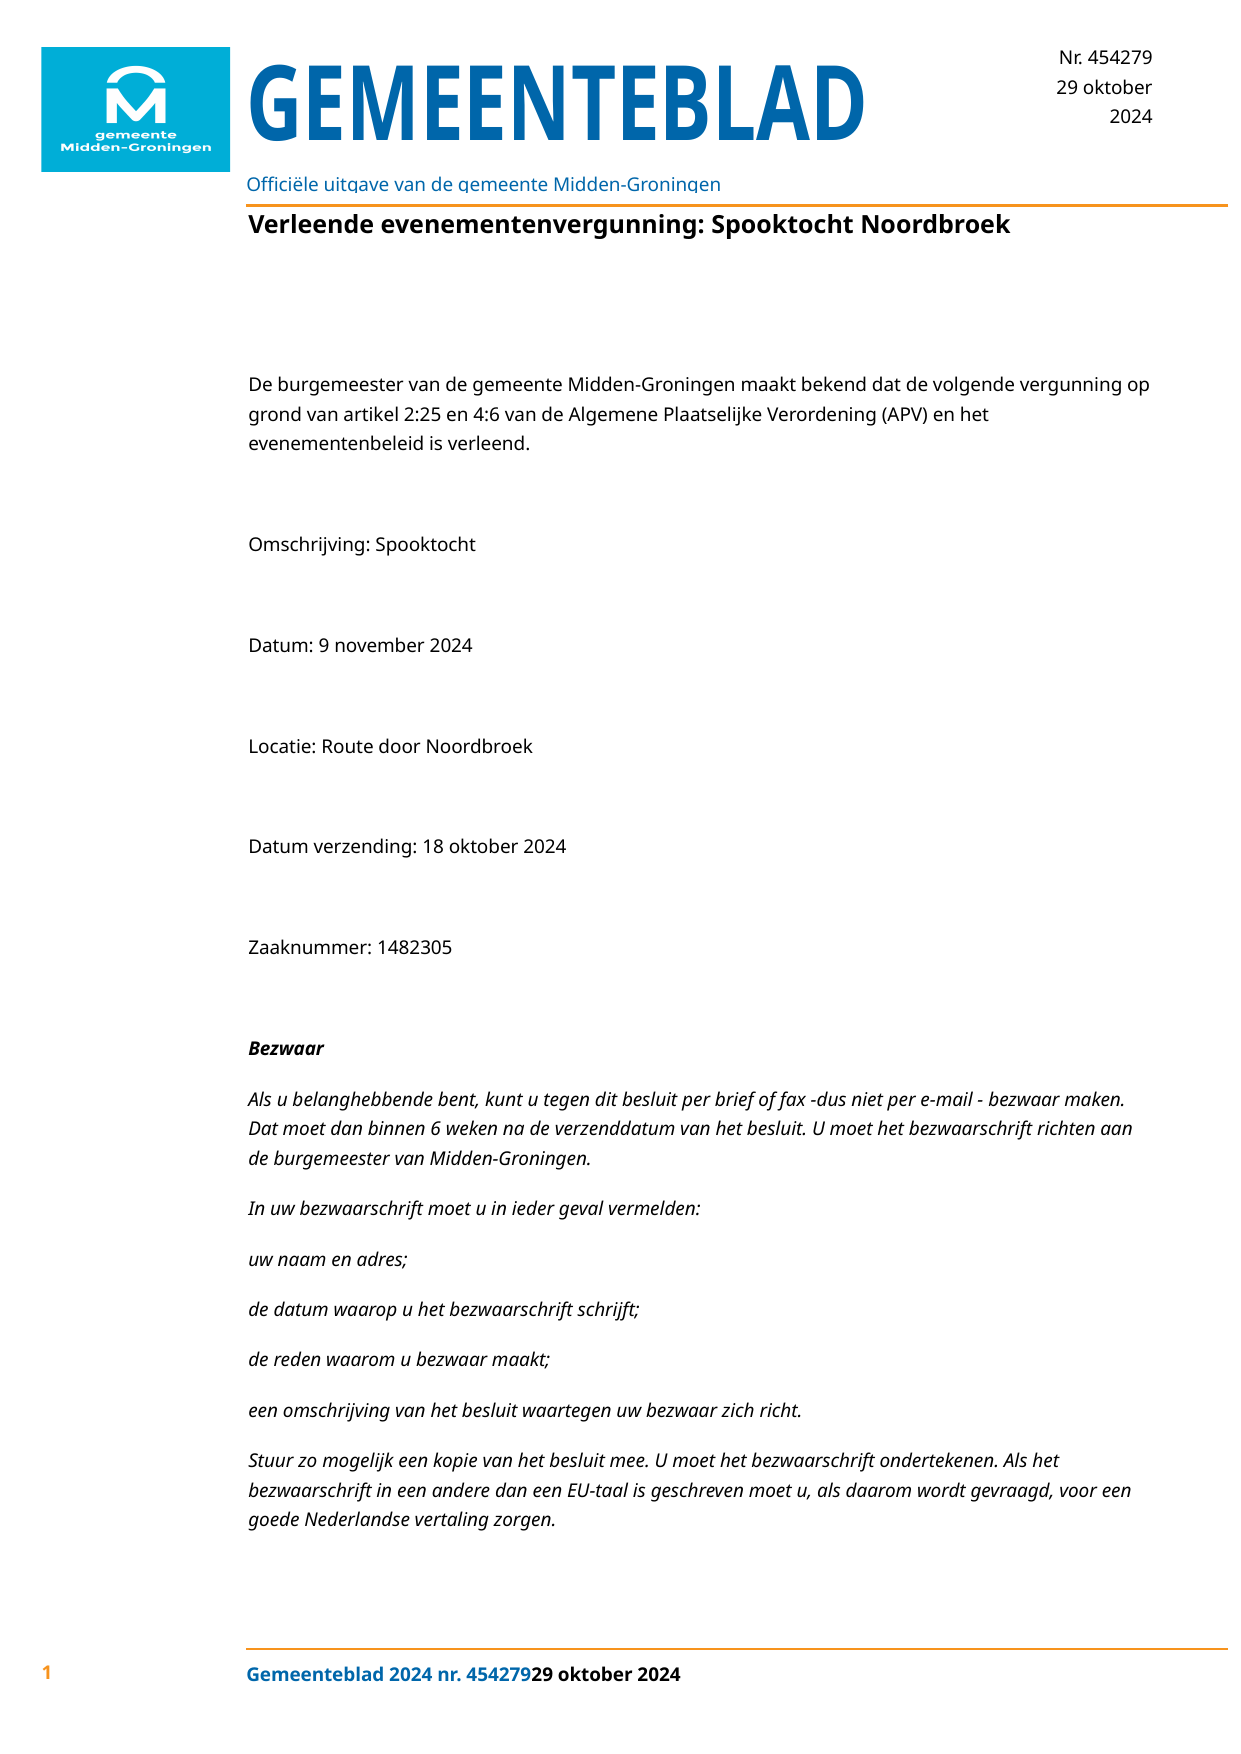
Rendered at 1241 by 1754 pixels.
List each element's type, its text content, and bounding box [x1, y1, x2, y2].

picture [184, 146, 190, 153]
text Als u belanghebbende bent, kunt u tegen dit besluit per brief of fax -dus niet per e-mail - bezwaar maken. Dat moet dan binnen 6 weken na de verzenddatum van het besluit. U moet het bezwaarschrift richten aan de burgemeester van Midden-Groningen. [248, 1086, 1152, 1171]
text Stuur zo mogelijk een kopie van het besluit mee. U moet het bezwaarschrift ondertekenen. Als het bezwaarschrift in een andere dan een EU-taal is geschreven moet u, als daarom wordt gevraagd, voor een goede Nederlandse vertaling zorgen. [248, 1447, 1152, 1532]
picture [108, 66, 164, 82]
text Datum: 9 november 2024 [248, 632, 1152, 658]
text een omschrijving van het besluit waartegen uw bezwaar zich richt. [248, 1397, 1152, 1423]
text Zaaknummer: 1482305 [248, 934, 1152, 960]
text De burgemeester van de gemeente Midden-Groningen maakt bekend dat de volgende vergunning op grond van artikel 2:25 en 4:6 van de Algemene Plaatselijke Verordening (APV) en het evenementenbeleid is verleend. [248, 371, 1152, 456]
text uw naam en adres; [248, 1246, 1152, 1271]
text Locatie: Route door Noordbroek [248, 733, 1152, 758]
text Datum verzending: 18 oktober 2024 [248, 834, 1152, 859]
text Bezwaar [248, 1035, 1152, 1061]
text de datum waarop u het bezwaarschrift schrijft; [248, 1296, 1152, 1322]
text Verleende evenementenvergunning: Spooktocht Noordbroek [248, 207, 1152, 241]
picture [107, 89, 165, 122]
text In uw bezwaarschrift moet u in ieder geval vermelden: [248, 1195, 1152, 1221]
text de reden waarom u bezwaar maakt; [248, 1347, 1152, 1372]
text Omschrijving: Spooktocht [248, 531, 1152, 557]
